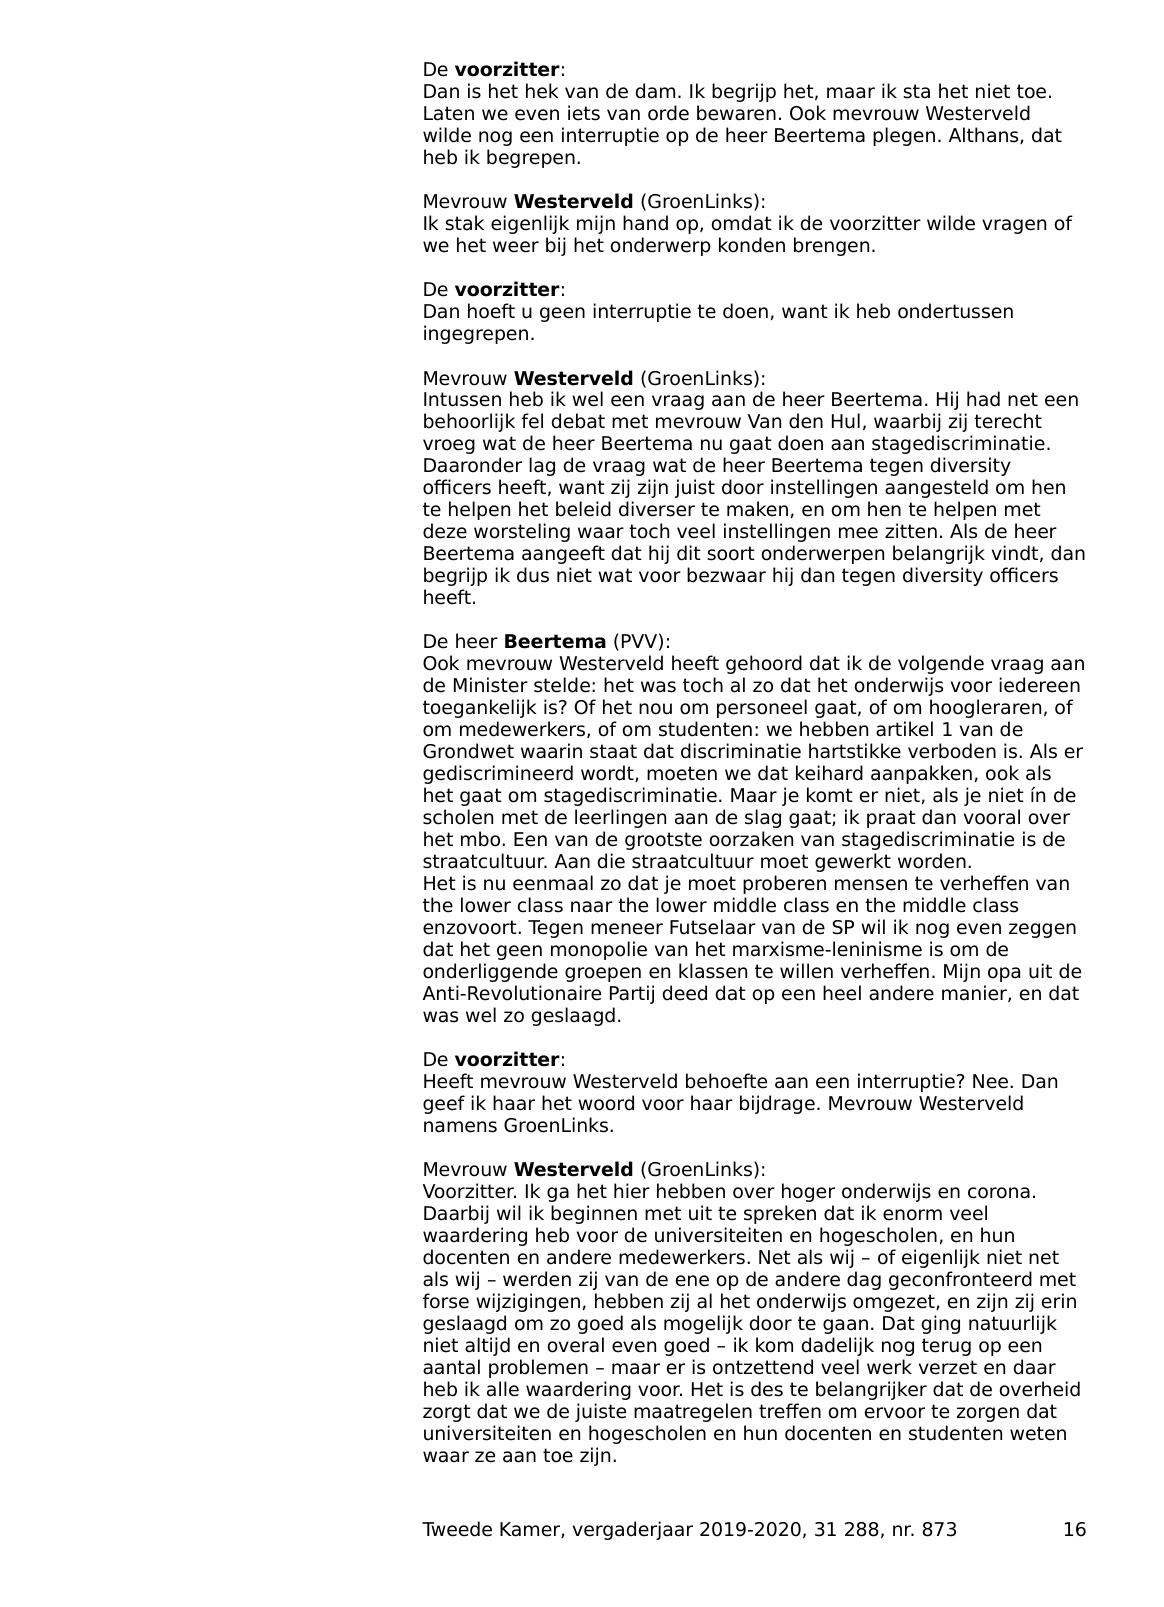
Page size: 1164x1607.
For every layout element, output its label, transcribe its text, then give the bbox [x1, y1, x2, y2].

text Heeft mevrouw Westerveld behoefte aan een interruptie? Nee. Dan geef ik haar het woord voor haar bijdrage. Mevrouw Westerveld namens GroenLinks. [422, 1071, 1087, 1137]
text De heer Beertema (PVV): [422, 631, 1087, 653]
text Dan hoeft u geen interruptie te doen, want ik heb ondertussen ingegrepen. [422, 301, 1087, 345]
text Het is nu eenmaal zo dat je moet proberen mensen te verheffen van the lower class naar the lower middle class en the middle class enzovoort. Tegen meneer Futselaar van de SP wil ik nog even zeggen dat het geen monopolie van het marxisme-leninisme is om de onderliggende groepen en klassen te willen verheffen. Mijn opa uit de Anti-Revolutionaire Partij deed dat op een heel andere manier, en dat was wel zo geslaagd. [422, 873, 1087, 1027]
text Mevrouw Westerveld (GroenLinks): [422, 367, 1087, 389]
text De voorzitter: [422, 59, 1087, 81]
text Mevrouw Westerveld (GroenLinks): [422, 1159, 1087, 1181]
text Intussen heb ik wel een vraag aan de heer Beertema. Hij had net een behoorlijk fel debat met mevrouw Van den Hul, waarbij zij terecht vroeg wat de heer Beertema nu gaat doen aan stagediscriminatie. Daaronder lag de vraag wat de heer Beertema tegen diversity officers heeft, want zij zijn juist door instellingen aangesteld om hen te helpen het beleid diverser te maken, en om hen te helpen met deze worsteling waar toch veel instellingen mee zitten. Als de heer Beertema aangeeft dat hij dit soort onderwerpen belangrijk vindt, dan begrijp ik dus niet wat voor bezwaar hij dan tegen diversity officers heeft. [422, 389, 1087, 609]
text Ik stak eigenlijk mijn hand op, omdat ik de voorzitter wilde vragen of we het weer bij het onderwerp konden brengen. [422, 213, 1087, 257]
text De voorzitter: [422, 1049, 1087, 1071]
text Mevrouw Westerveld (GroenLinks): [422, 191, 1087, 213]
text Dan is het hek van de dam. Ik begrijp het, maar ik sta het niet toe. Laten we even iets van orde bewaren. Ook mevrouw Westerveld wilde nog een interruptie op de heer Beertema plegen. Althans, dat heb ik begrepen. [422, 81, 1087, 169]
text Voorzitter. Ik ga het hier hebben over hoger onderwijs en corona. Daarbij wil ik beginnen met uit te spreken dat ik enorm veel waardering heb voor de universiteiten en hogescholen, en hun docenten en andere medewerkers. Net als wij – of eigenlijk niet net als wij – werden zij van de ene op de andere dag geconfronteerd met forse wijzigingen, hebben zij al het onderwijs omgezet, en zijn zij erin geslaagd om zo goed als mogelijk door te gaan. Dat ging natuurlijk niet altijd en overal even goed – ik kom dadelijk nog terug op een aantal problemen – maar er is ontzettend veel werk verzet en daar heb ik alle waardering voor. Het is des te belangrijker dat de overheid zorgt dat we de juiste maatregelen treffen om ervoor te zorgen dat universiteiten en hogescholen en hun docenten en studenten weten waar ze aan toe zijn. [422, 1181, 1087, 1467]
text De voorzitter: [422, 279, 1087, 301]
text Ook mevrouw Westerveld heeft gehoord dat ik de volgende vraag aan de Minister stelde: het was toch al zo dat het onderwijs voor iedereen toegankelijk is? Of het nou om personeel gaat, of om hoogleraren, of om medewerkers, of om studenten: we hebben artikel 1 van de Grondwet waarin staat dat discriminatie hartstikke verboden is. Als er gediscrimineerd wordt, moeten we dat keihard aanpakken, ook als het gaat om stagediscriminatie. Maar je komt er niet, als je niet ín de scholen met de leerlingen aan de slag gaat; ik praat dan vooral over het mbo. Een van de grootste oorzaken van stagediscriminatie is de straatcultuur. Aan die straatcultuur moet gewerkt worden. [422, 653, 1087, 873]
